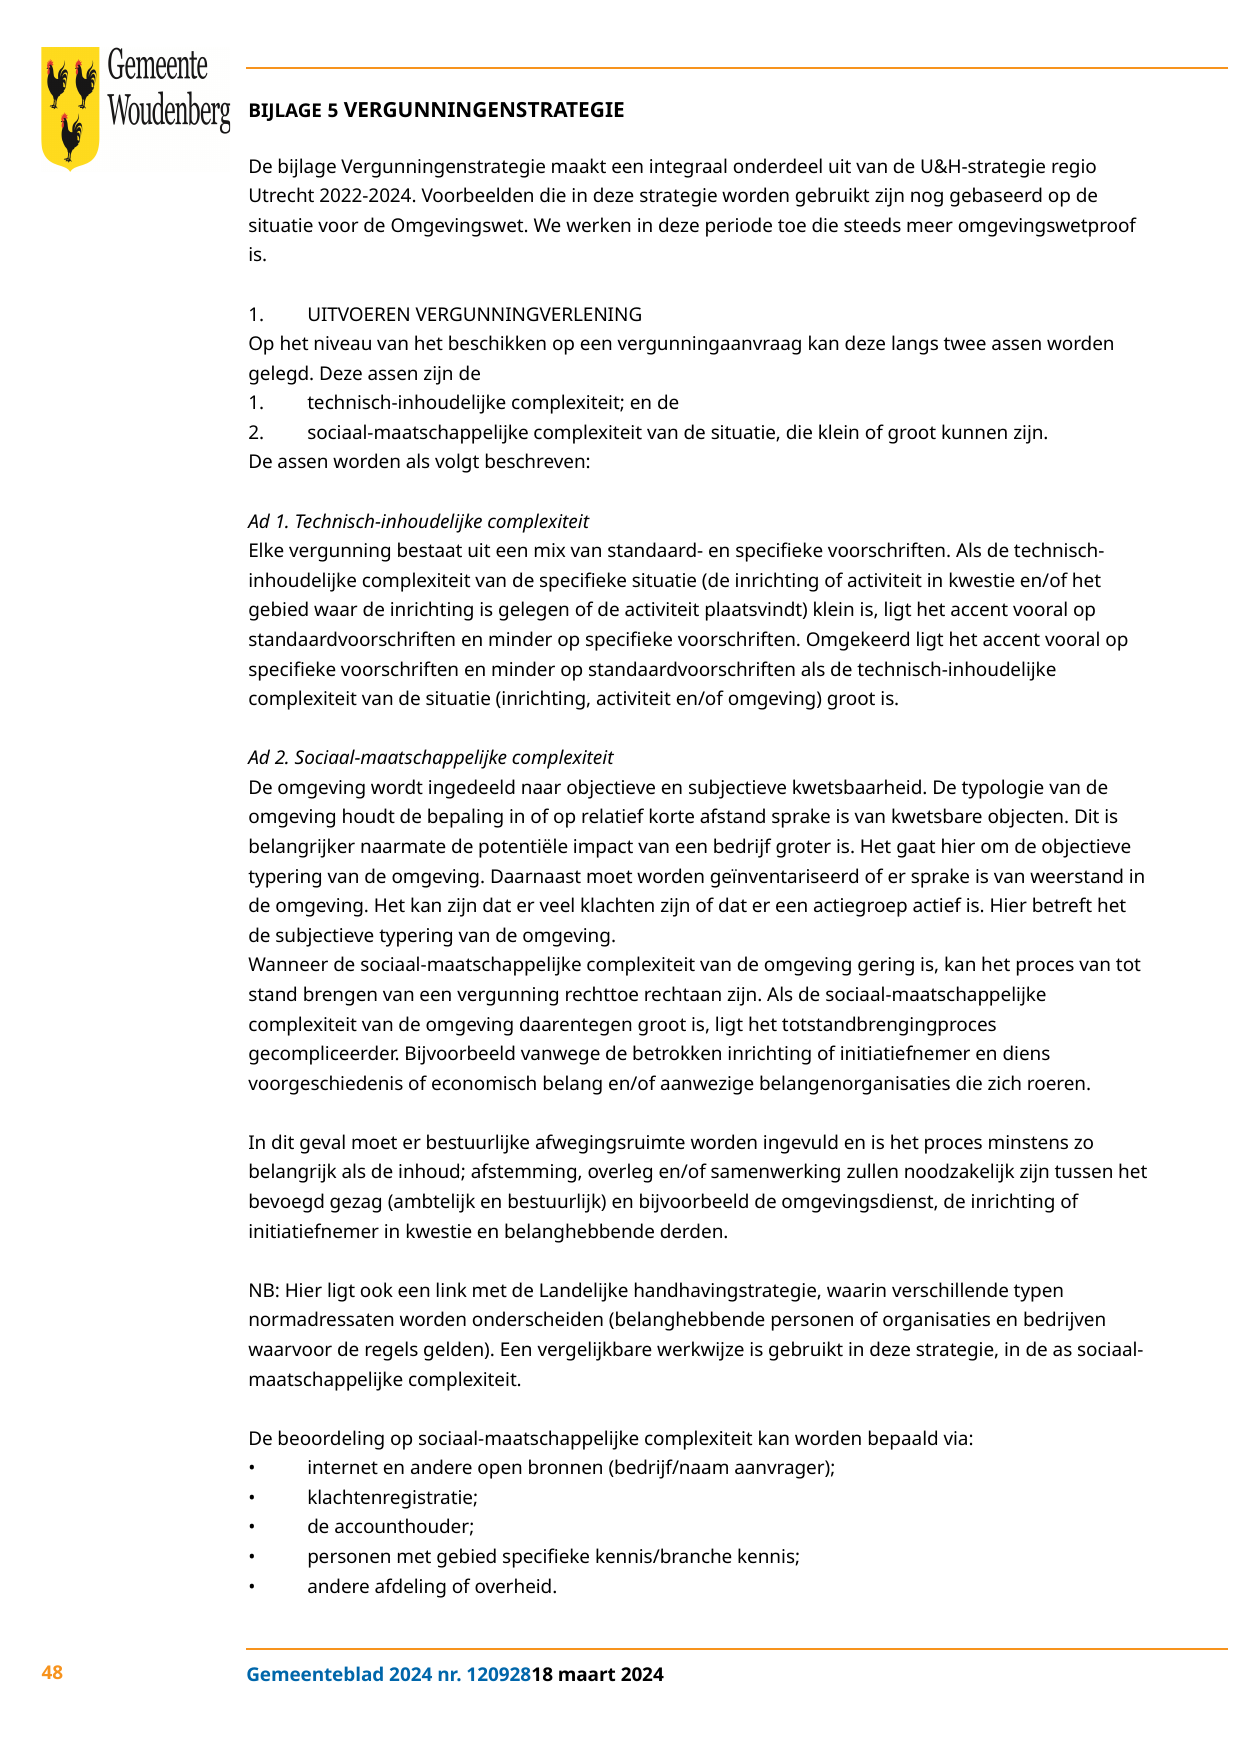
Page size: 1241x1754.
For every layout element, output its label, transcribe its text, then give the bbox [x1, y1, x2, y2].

text Op het niveau van het beschikken op een vergunningaanvraag kan deze langs twee assen worden gelegd. Deze assen zijn de [248, 330, 1152, 386]
list sociaal-maatschappelijke complexiteit van de situatie, die klein of groot kunnen zijn. [248, 419, 1152, 445]
text De bijlage Vergunningenstrategie maakt een integraal onderdeel uit van de U&H-strategie regio Utrecht 2022-2024. Voorbeelden die in deze strategie worden gebruikt zijn nog gebaseerd op de situatie voor de Omgevingswet. We werken in deze periode toe die steeds meer omgevingswetproof is. [248, 153, 1152, 267]
text Ad 1. Technisch-inhoudelijke complexiteit [248, 508, 1152, 534]
list andere afdeling of overheid. [248, 1573, 1152, 1599]
text De beoordeling op sociaal-maatschappelijke complexiteit kan worden bepaald via: [248, 1425, 1152, 1451]
list UITVOEREN VERGUNNINGVERLENING [248, 301, 1152, 327]
list technisch-inhoudelijke complexiteit; en de [248, 389, 1152, 415]
text In dit geval moet er bestuurlijke afwegingsruimte worden ingevuld en is het proces minstens zo belangrijk als de inhoud; afstemming, overleg en/of samenwerking zullen noodzakelijk zijn tussen het bevoegd gezag (ambtelijk en bestuurlijk) en bijvoorbeeld de omgevingsdienst, de inrichting of initiatiefnemer in kwestie en belanghebbende derden. [248, 1129, 1152, 1244]
list klachtenregistratie; [248, 1484, 1152, 1510]
text BIJLAGE 5 VERGUNNINGENSTRATEGIE [248, 95, 1152, 123]
list personen met gebied specifieke kennis/branche kennis; [248, 1543, 1152, 1569]
text De assen worden als volgt beschreven: [248, 449, 1152, 474]
text Ad 2. Sociaal-maatschappelijke complexiteit [248, 744, 1152, 770]
text NB: Hier ligt ook een link met de Landelijke handhavingstrategie, waarin verschillende typen normadressaten worden onderscheiden (belanghebbende personen of organisaties en bedrijven waarvoor de regels gelden). Een vergelijkbare werkwijze is gebruikt in deze strategie, in de as sociaal-maatschappelijke complexiteit. [248, 1277, 1152, 1392]
list internet en andere open bronnen (bedrijf/naam aanvrager); [248, 1454, 1152, 1480]
list de accounthouder; [248, 1514, 1152, 1539]
text De omgeving wordt ingedeeld naar objectieve en subjectieve kwetsbaarheid. De typologie van de omgeving houdt de bepaling in of op relatief korte afstand sprake is van kwetsbare objecten. Dit is belangrijker naarmate de potentiële impact van een bedrijf groter is. Het gaat hier om de objectieve typering van de omgeving. Daarnaast moet worden geïnventariseerd of er sprake is van weerstand in de omgeving. Het kan zijn dat er veel klachten zijn of dat er een actiegroep actief is. Hier betreft het de subjectieve typering van de omgeving. [248, 774, 1152, 948]
text Wanneer de sociaal-maatschappelijke complexiteit van de omgeving gering is, kan het proces van tot stand brengen van een vergunning rechttoe rechtaan zijn. Als de sociaal-maatschappelijke complexiteit van de omgeving daarentegen groot is, ligt het totstandbrengingproces gecompliceerder. Bijvoorbeeld vanwege de betrokken inrichting of initiatiefnemer en diens voorgeschiedenis of economisch belang en/of aanwezige belangenorganisaties die zich roeren. [248, 952, 1152, 1096]
picture [41, 47, 231, 172]
text Elke vergunning bestaat uit een mix van standaard- en specifieke voorschriften. Als de technisch-inhoudelijke complexiteit van de specifieke situatie (de inrichting of activiteit in kwestie en/of het gebied waar de inrichting is gelegen of de activiteit plaatsvindt) klein is, ligt het accent vooral op standaardvoorschriften en minder op specifieke voorschriften. Omgekeerd ligt het accent vooral op specifieke voorschriften en minder op standaardvoorschriften als de technisch-inhoudelijke complexiteit van de situatie (inrichting, activiteit en/of omgeving) groot is. [248, 537, 1152, 711]
